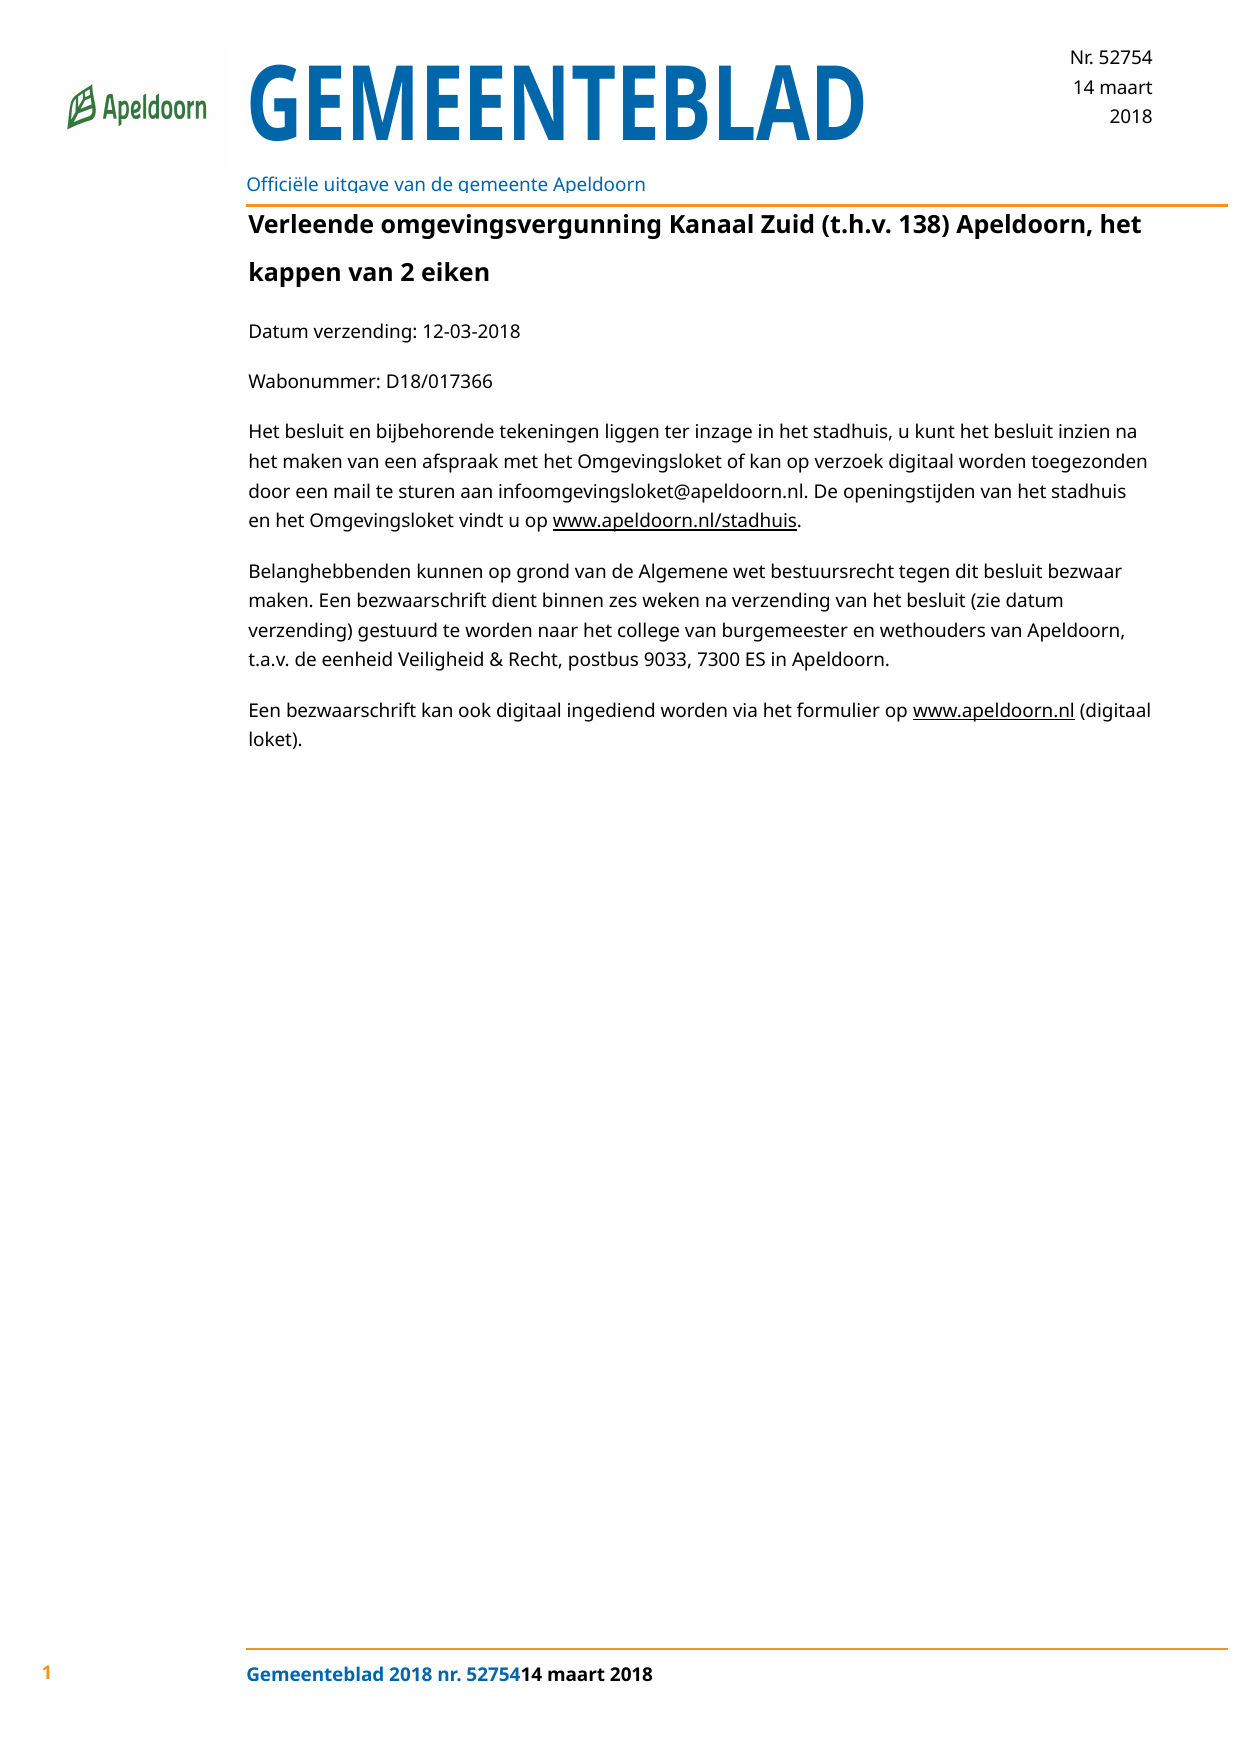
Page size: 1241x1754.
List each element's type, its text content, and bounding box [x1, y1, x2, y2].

text Het besluit en bijbehorende tekeningen liggen ter inzage in het stadhuis, u kunt het besluit inzien na het maken van een afspraak met het Omgevingsloket of kan op verzoek digitaal worden toegezonden door een mail te sturen aan infoomgevingsloket@apeldoorn.nl. De openingstijden van het stadhuis en het Omgevingsloket vindt u op www.apeldoorn.nl/stadhuis. [248, 419, 1152, 533]
text Een bezwaarschrift kan ook digitaal ingediend worden via het formulier op www.apeldoorn.nl (digitaal loket). [248, 697, 1152, 752]
text Belanghebbenden kunnen op grond van de Algemene wet bestuursrecht tegen dit besluit bezwaar maken. Een bezwaarschrift dient binnen zes weken na verzending van het besluit (zie datum verzending) gestuurd te worden naar het college van burgemeester en wethouders van Apeldoorn, t.a.v. de eenheid Veiligheid & Recht, postbus 9033, 7300 ES in Apeldoorn. [248, 558, 1152, 672]
picture [41, 47, 231, 172]
text Wabonummer: D18/017366 [248, 368, 1152, 394]
text Datum verzending: 12-03-2018 [248, 318, 1152, 344]
text Verleende omgevingsvergunning Kanaal Zuid (t.h.v. 138) Apeldoorn, het kappen van 2 eiken [248, 207, 1152, 288]
